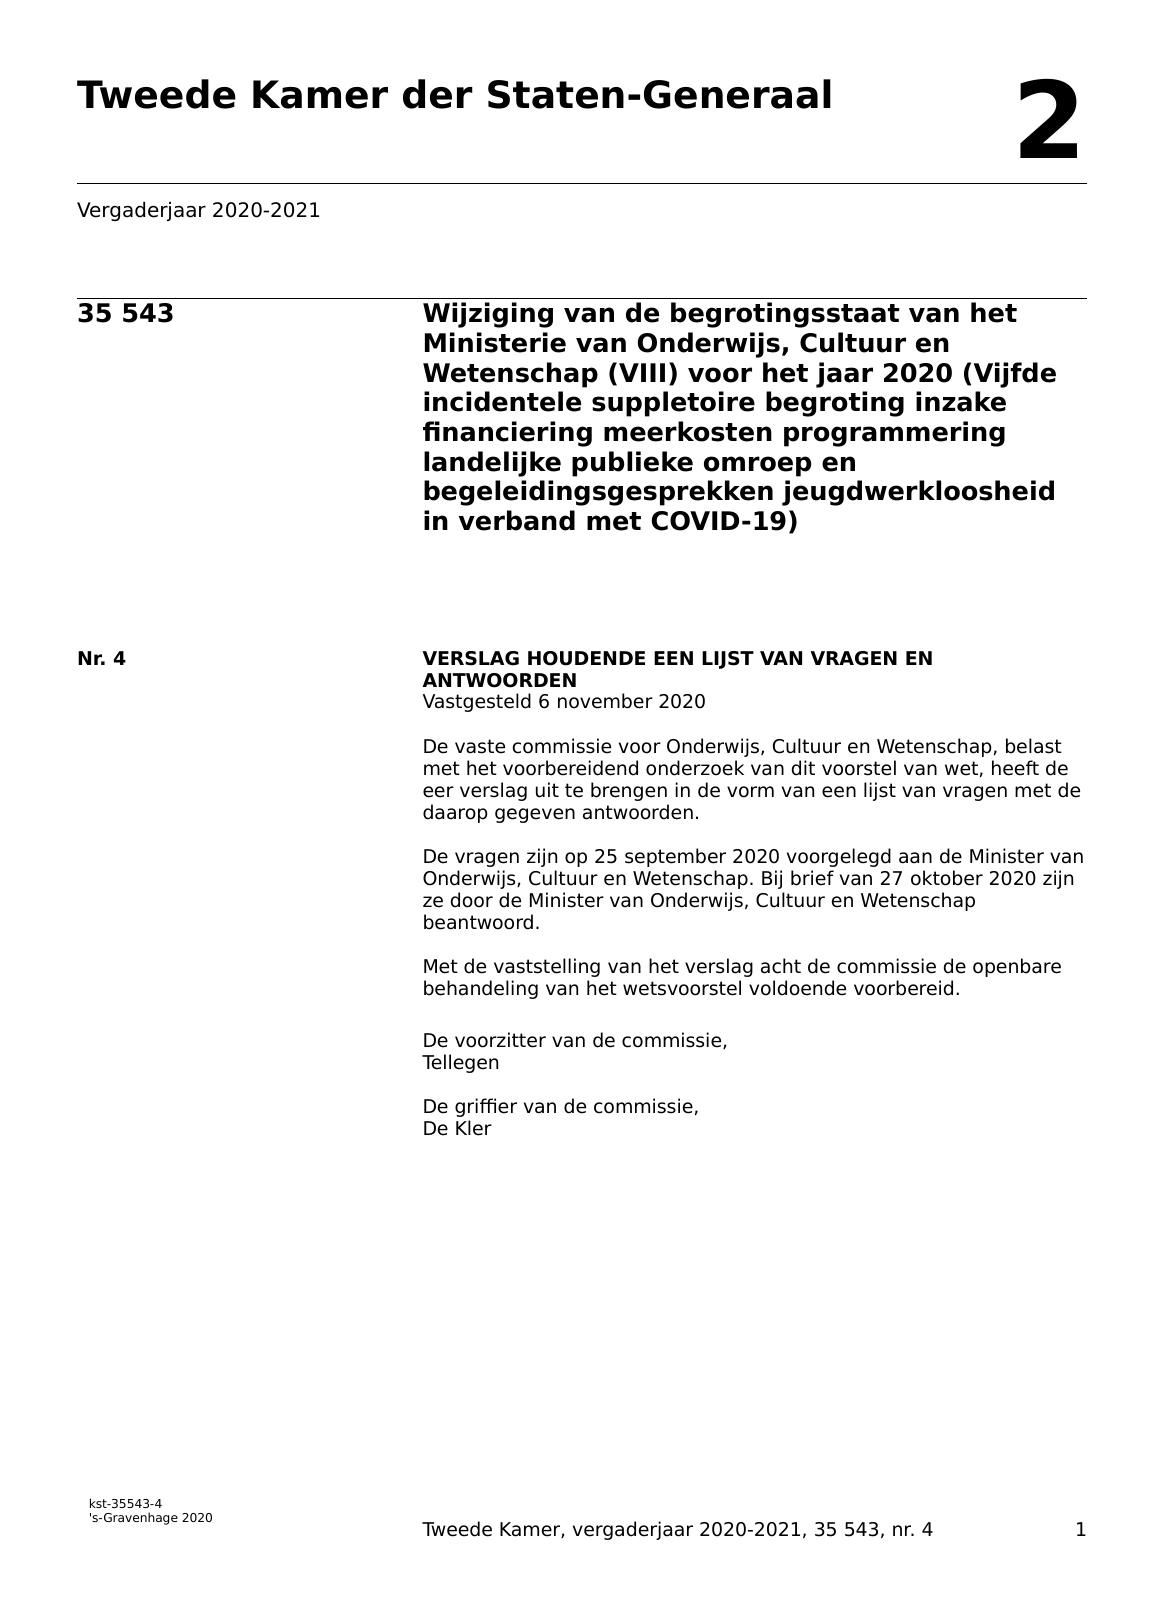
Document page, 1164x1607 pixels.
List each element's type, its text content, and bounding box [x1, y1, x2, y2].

table_header 2 [886, 59, 1087, 183]
subtitle Nr. 4 VERSLAG HOUDENDE EEN LIJST VAN VRAGEN EN ANTWOORDEN [77, 647, 1087, 691]
table_header Tweede Kamer der Staten-Generaal [77, 59, 886, 183]
text De voorzitter van de commissie, Tellegen [422, 1030, 1087, 1074]
text De griffier van de commissie, De Kler [422, 1096, 1087, 1140]
text Vastgesteld 6 november 2020 [422, 691, 1087, 713]
text 's-Gravenhage 2020 [88, 1511, 323, 1525]
text Met de vaststelling van het verslag acht de commissie de openbare behandeling van het wetsvoorstel voldoende voorbereid. [422, 956, 1087, 1000]
table_cell Vergaderjaar 2020-2021 [77, 184, 1087, 298]
subtitle 35 543 Wijziging van de begrotingsstaat van het Ministerie van Onderwijs, Cultuur en Wetenschap (VIII) voor het jaar 2020 (Vijfde incidentele suppletoire begroting inzake financiering meerkosten programmering landelijke publieke omroep en begeleidingsgesprekken jeugdwerkloosheid in verband met COVID-19) [77, 299, 1087, 536]
text De vaste commissie voor Onderwijs, Cultuur en Wetenschap, belast met het voorbereidend onderzoek van dit voorstel van wet, heeft de eer verslag uit te brengen in de vorm van een lijst van vragen met de daarop gegeven antwoorden. [422, 736, 1087, 823]
text kst-35543-4 [88, 1497, 323, 1511]
text De vragen zijn op 25 september 2020 voorgelegd aan de Minister van Onderwijs, Cultuur en Wetenschap. Bij brief van 27 oktober 2020 zijn ze door de Minister van Onderwijs, Cultuur en Wetenschap beantwoord. [422, 846, 1087, 934]
